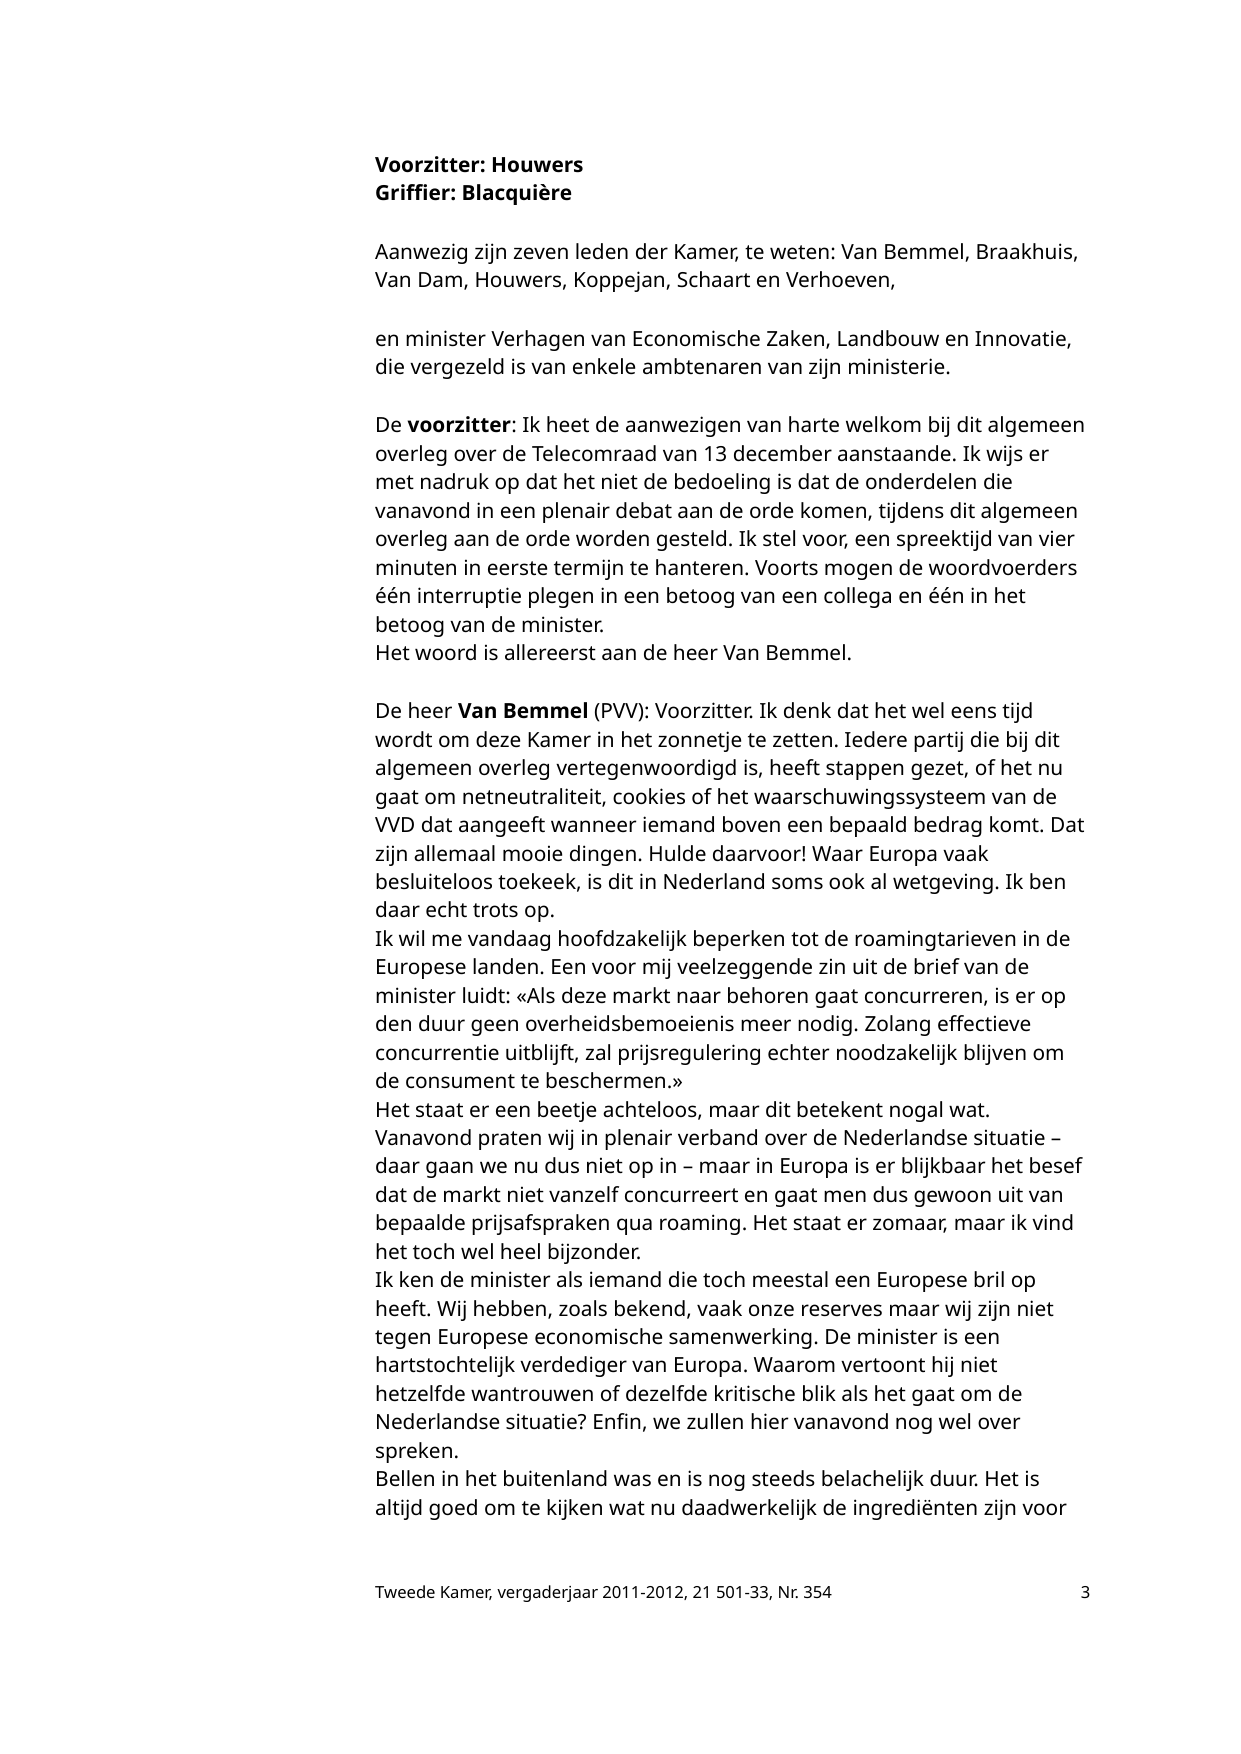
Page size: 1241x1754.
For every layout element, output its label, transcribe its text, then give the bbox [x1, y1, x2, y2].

text Bellen in het buitenland was en is nog steeds belachelijk duur. Het is altijd goed om te kijken wat nu daadwerkelijk de ingrediënten zijn voor [375, 1464, 1090, 1521]
text De heer Van Bemmel (PVV): Voorzitter. Ik denk dat het wel eens tijd wordt om deze Kamer in het zonnetje te zetten. Iedere partij die bij dit algemeen overleg vertegenwoordigd is, heeft stappen gezet, of het nu gaat om netneutraliteit, cookies of het waarschuwingssysteem van de VVD dat aangeeft wanneer iemand boven een bepaald bedrag komt. Dat zijn allemaal mooie dingen. Hulde daarvoor! Waar Europa vaak besluiteloos toekeek, is dit in Nederland soms ook al wetgeving. Ik ben daar echt trots op. [375, 697, 1090, 924]
text Het staat er een beetje achteloos, maar dit betekent nogal wat. Vanavond praten wij in plenair verband over de Nederlandse situatie – daar gaan we nu dus niet op in – maar in Europa is er blijkbaar het besef dat de markt niet vanzelf concurreert en gaat men dus gewoon uit van bepaalde prijsafspraken qua roaming. Het staat er zomaar, maar ik vind het toch wel heel bijzonder. [375, 1095, 1090, 1265]
text Griffier: Blacquière [375, 178, 1090, 207]
text Het woord is allereerst aan de heer Van Bemmel. [375, 638, 1090, 667]
text Voorzitter: Houwers [375, 150, 1090, 178]
text Aanwezig zijn zeven leden der Kamer, te weten: Van Bemmel, Braakhuis, Van Dam, Houwers, Koppejan, Schaart en Verhoeven, [375, 237, 1090, 294]
text Ik ken de minister als iemand die toch meestal een Europese bril op heeft. Wij hebben, zoals bekend, vaak onze reserves maar wij zijn niet tegen Europese economische samenwerking. De minister is een hartstochtelijk verdediger van Europa. Waarom vertoont hij niet hetzelfde wantrouwen of dezelfde kritische blik als het gaat om de Nederlandse situatie? Enfin, we zullen hier vanavond nog wel over spreken. [375, 1265, 1090, 1464]
text en minister Verhagen van Economische Zaken, Landbouw en Innovatie, die vergezeld is van enkele ambtenaren van zijn ministerie. [375, 324, 1090, 381]
text De voorzitter: Ik heet de aanwezigen van harte welkom bij dit algemeen overleg over de Telecomraad van 13 december aanstaande. Ik wijs er met nadruk op dat het niet de bedoeling is dat de onderdelen die vanavond in een plenair debat aan de orde komen, tijdens dit algemeen overleg aan de orde worden gesteld. Ik stel voor, een spreektijd van vier minuten in eerste termijn te hanteren. Voorts mogen de woordvoerders één interruptie plegen in een betoog van een collega en één in het betoog van de minister. [375, 411, 1090, 638]
text Ik wil me vandaag hoofdzakelijk beperken tot de roamingtarieven in de Europese landen. Een voor mij veelzeggende zin uit de brief van de minister luidt: «Als deze markt naar behoren gaat concurreren, is er op den duur geen overheidsbemoeienis meer nodig. Zolang effectieve concurrentie uitblijft, zal prijsregulering echter noodzakelijk blijven om de consument te beschermen.» [375, 924, 1090, 1095]
